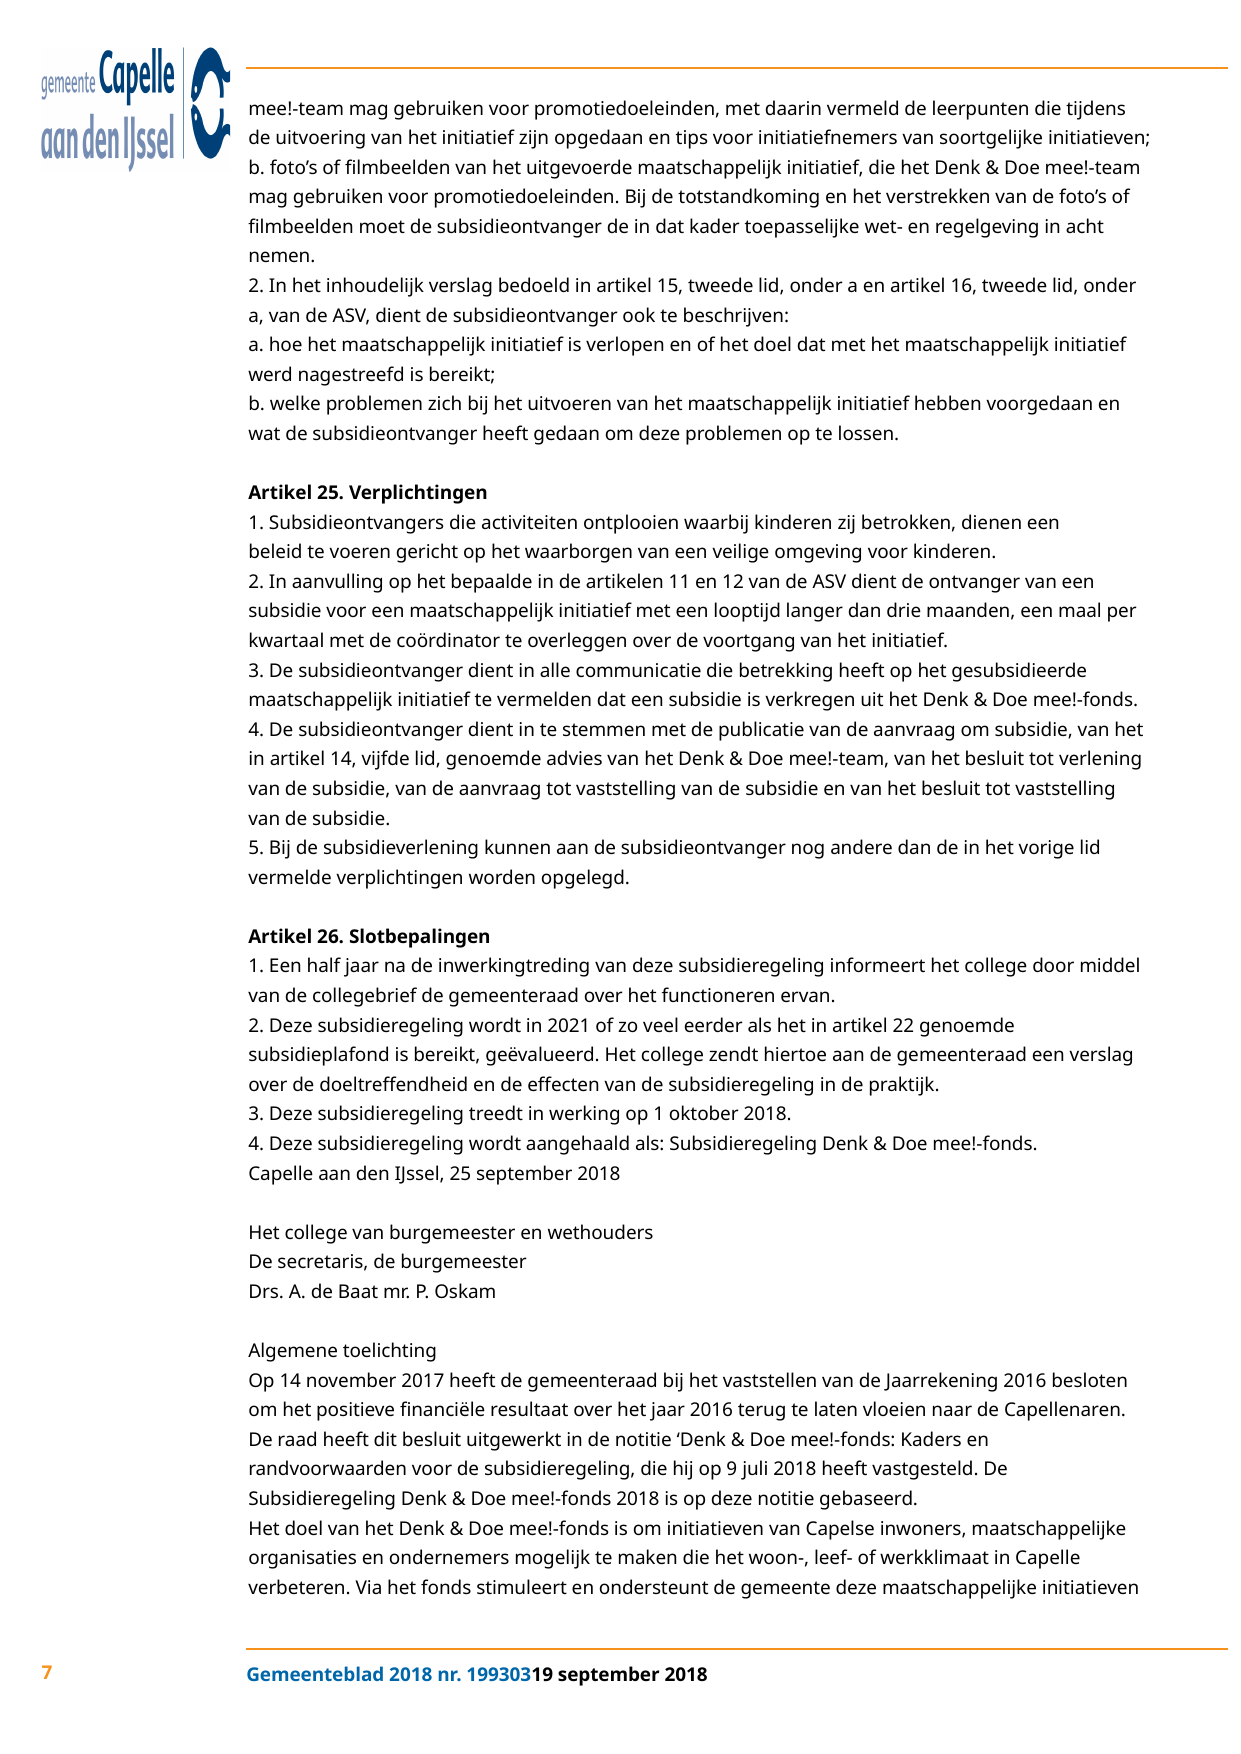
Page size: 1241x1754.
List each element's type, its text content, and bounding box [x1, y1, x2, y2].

text Artikel 25. Verplichtingen [248, 479, 1152, 505]
text Capelle aan den IJssel, 25 september 2018 [248, 1160, 1152, 1186]
text 3. De subsidieontvanger dient in alle communicatie die betrekking heeft op het gesubsidieerde maatschappelijk initiatief te vermelden dat een subsidie is verkregen uit het Denk & Doe mee!-fonds. [248, 657, 1152, 712]
text a. hoe het maatschappelijk initiatief is verlopen en of het doel dat met het maatschappelijk initiatief werd nagestreefd is bereikt; [248, 331, 1152, 387]
text 3. Deze subsidieregeling treedt in werking op 1 oktober 2018. [248, 1101, 1152, 1126]
text 2. Deze subsidieregeling wordt in 2021 of zo veel eerder als het in artikel 22 genoemde subsidieplafond is bereikt, geëvalueerd. Het college zendt hiertoe aan de gemeenteraad een verslag over de doeltreffendheid en de effecten van de subsidieregeling in de praktijk. [248, 1012, 1152, 1097]
text Het college van burgemeester en wethouders [248, 1219, 1152, 1245]
text Algemene toelichting [248, 1337, 1152, 1363]
text 1. Subsidieontvangers die activiteiten ontplooien waarbij kinderen zij betrokken, dienen een [248, 509, 1152, 535]
text b. welke problemen zich bij het uitvoeren van het maatschappelijk initiatief hebben voorgedaan en wat de subsidieontvanger heeft gedaan om deze problemen op te lossen. [248, 391, 1152, 446]
text 4. De subsidieontvanger dient in te stemmen met de publicatie van de aanvraag om subsidie, van het in artikel 14, vijfde lid, genoemde advies van het Denk & Doe mee!-team, van het besluit tot verlening van de subsidie, van de aanvraag tot vaststelling van de subsidie en van het besluit tot vaststelling van de subsidie. [248, 716, 1152, 831]
text 2. In aanvulling op het bepaalde in de artikelen 11 en 12 van de ASV dient de ontvanger van een subsidie voor een maatschappelijk initiatief met een looptijd langer dan drie maanden, een maal per kwartaal met de coördinator te overleggen over de voortgang van het initiatief. [248, 568, 1152, 653]
text Artikel 26. Slotbepalingen [248, 923, 1152, 949]
text 1. Een half jaar na de inwerkingtreding van deze subsidieregeling informeert het college door middel van de collegebrief de gemeenteraad over het functioneren ervan. [248, 953, 1152, 1008]
text b. foto’s of filmbeelden van het uitgevoerde maatschappelijk initiatief, die het Denk & Doe mee!-team mag gebruiken voor promotiedoeleinden. Bij de totstandkoming en het verstrekken van de foto’s of filmbeelden moet de subsidieontvanger de in dat kader toepasselijke wet- en regelgeving in acht nemen. [248, 154, 1152, 268]
text De secretaris, de burgemeester [248, 1248, 1152, 1274]
text 5. Bij de subsidieverlening kunnen aan de subsidieontvanger nog andere dan de in het vorige lid vermelde verplichtingen worden opgelegd. [248, 834, 1152, 890]
text Drs. A. de Baat mr. P. Oskam [248, 1278, 1152, 1304]
picture [41, 47, 231, 172]
text beleid te voeren gericht op het waarborgen van een veilige omgeving voor kinderen. [248, 538, 1152, 564]
text mee!-team mag gebruiken voor promotiedoeleinden, met daarin vermeld de leerpunten die tijdens de uitvoering van het initiatief zijn opgedaan en tips voor initiatiefnemers van soortgelijke initiatieven; [248, 95, 1152, 150]
text Het doel van het Denk & Doe mee!-fonds is om initiatieven van Capelse inwoners, maatschappelijke organisaties en ondernemers mogelijk te maken die het woon-, leef- of werkklimaat in Capelle verbeteren. Via het fonds stimuleert en ondersteunt de gemeente deze maatschappelijke initiatieven [248, 1515, 1152, 1600]
text Op 14 november 2017 heeft de gemeenteraad bij het vaststellen van de Jaarrekening 2016 besloten om het positieve financiële resultaat over het jaar 2016 terug te laten vloeien naar de Capellenaren. De raad heeft dit besluit uitgewerkt in de notitie ‘Denk & Doe mee!-fonds: Kaders en randvoorwaarden voor de subsidieregeling, die hij op 9 juli 2018 heeft vastgesteld. De Subsidieregeling Denk & Doe mee!-fonds 2018 is op deze notitie gebaseerd. [248, 1367, 1152, 1511]
text 4. Deze subsidieregeling wordt aangehaald als: Subsidieregeling Denk & Doe mee!-fonds. [248, 1130, 1152, 1156]
text 2. In het inhoudelijk verslag bedoeld in artikel 15, tweede lid, onder a en artikel 16, tweede lid, onder a, van de ASV, dient de subsidieontvanger ook te beschrijven: [248, 272, 1152, 328]
